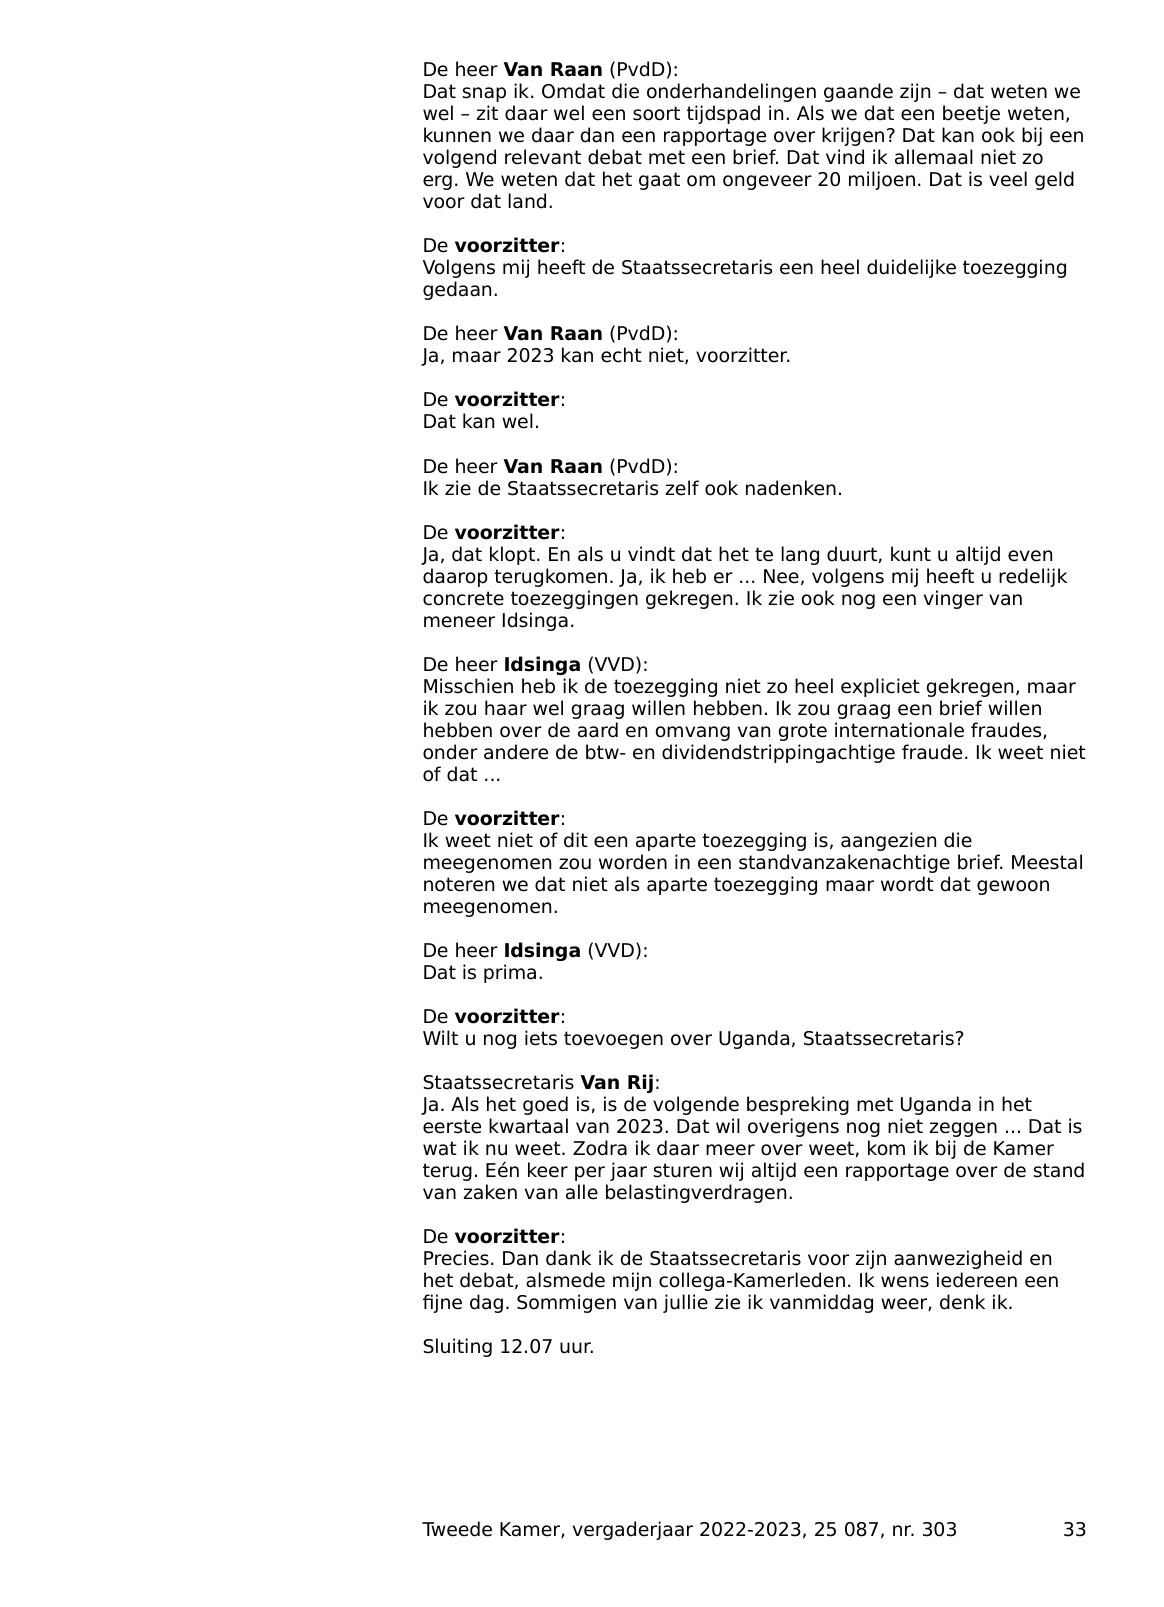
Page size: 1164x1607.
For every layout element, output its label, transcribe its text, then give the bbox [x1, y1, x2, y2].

text De voorzitter: [422, 1226, 1087, 1248]
text Ik zie de Staatssecretaris zelf ook nadenken. [422, 477, 1087, 499]
text De voorzitter: [422, 808, 1087, 830]
text Dat kan wel. [422, 411, 1087, 433]
text De voorzitter: [422, 389, 1087, 411]
text Volgens mij heeft de Staatssecretaris een heel duidelijke toezegging gedaan. [422, 257, 1087, 301]
text Sluiting 12.07 uur. [422, 1336, 1087, 1358]
text Precies. Dan dank ik de Staatssecretaris voor zijn aanwezigheid en het debat, alsmede mijn collega-Kamerleden. Ik wens iedereen een fijne dag. Sommigen van jullie zie ik vanmiddag weer, denk ik. [422, 1248, 1087, 1314]
text Dat is prima. [422, 962, 1087, 984]
text Misschien heb ik de toezegging niet zo heel expliciet gekregen, maar ik zou haar wel graag willen hebben. Ik zou graag een brief willen hebben over de aard en omvang van grote internationale fraudes, onder andere de btw- en dividendstrippingachtige fraude. Ik weet niet of dat ... [422, 676, 1087, 786]
text De voorzitter: [422, 1006, 1087, 1028]
text De heer Idsinga (VVD): [422, 940, 1087, 962]
text Wilt u nog iets toevoegen over Uganda, Staatssecretaris? [422, 1028, 1087, 1050]
text Ja, dat klopt. En als u vindt dat het te lang duurt, kunt u altijd even daarop terugkomen. Ja, ik heb er ... Nee, volgens mij heeft u redelijk concrete toezeggingen gekregen. Ik zie ook nog een vinger van meneer Idsinga. [422, 544, 1087, 632]
text De heer Idsinga (VVD): [422, 654, 1087, 676]
text Staatssecretaris Van Rij: [422, 1072, 1087, 1094]
text De heer Van Raan (PvdD): [422, 59, 1087, 81]
text De heer Van Raan (PvdD): [422, 323, 1087, 345]
text Ja, maar 2023 kan echt niet, voorzitter. [422, 345, 1087, 367]
text De heer Van Raan (PvdD): [422, 456, 1087, 477]
text Ik weet niet of dit een aparte toezegging is, aangezien die meegenomen zou worden in een standvanzakenachtige brief. Meestal noteren we dat niet als aparte toezegging maar wordt dat gewoon meegenomen. [422, 830, 1087, 918]
text Ja. Als het goed is, is de volgende bespreking met Uganda in het eerste kwartaal van 2023. Dat wil overigens nog niet zeggen ... Dat is wat ik nu weet. Zodra ik daar meer over weet, kom ik bij de Kamer terug. Eén keer per jaar sturen wij altijd een rapportage over de stand van zaken van alle belastingverdragen. [422, 1094, 1087, 1204]
text De voorzitter: [422, 522, 1087, 544]
text Dat snap ik. Omdat die onderhandelingen gaande zijn – dat weten we wel – zit daar wel een soort tijdspad in. Als we dat een beetje weten, kunnen we daar dan een rapportage over krijgen? Dat kan ook bij een volgend relevant debat met een brief. Dat vind ik allemaal niet zo erg. We weten dat het gaat om ongeveer 20 miljoen. Dat is veel geld voor dat land. [422, 81, 1087, 213]
text De voorzitter: [422, 235, 1087, 257]
